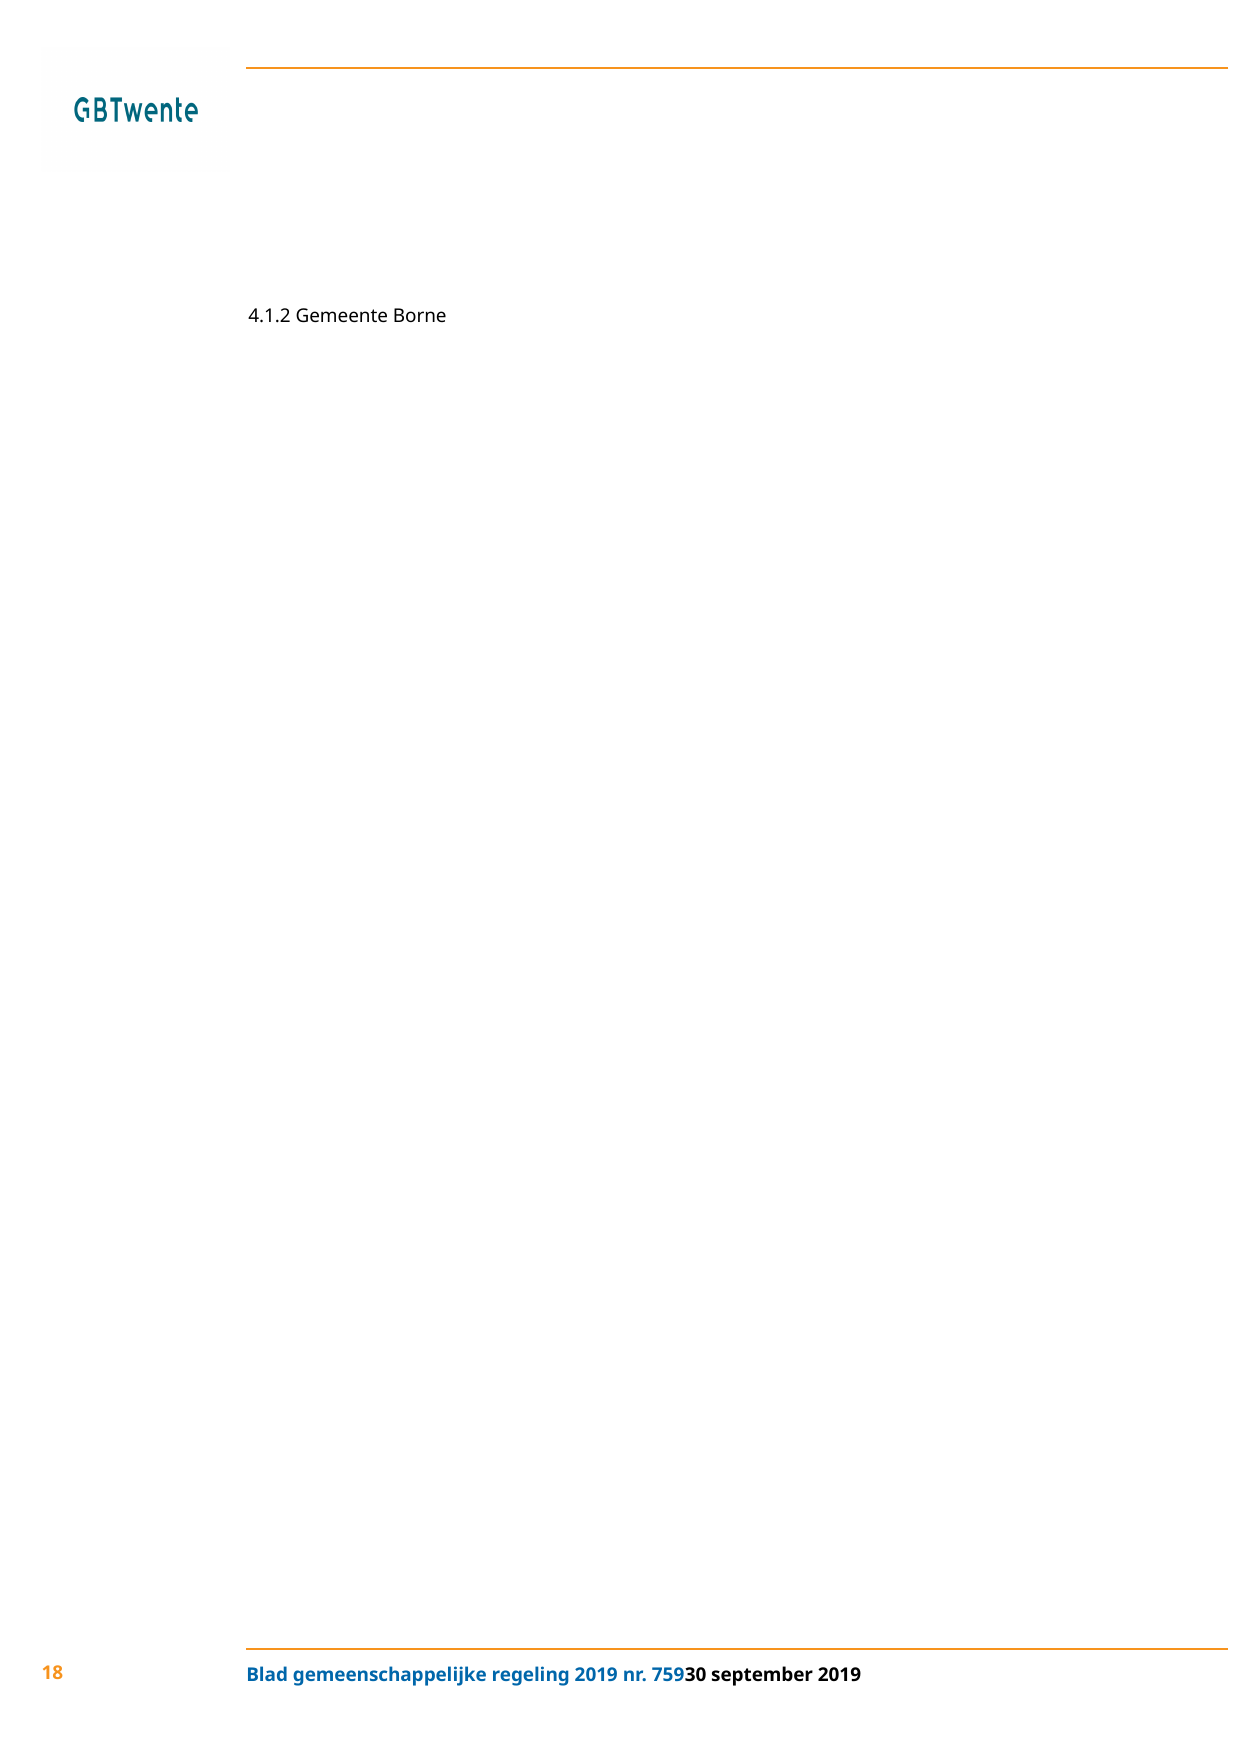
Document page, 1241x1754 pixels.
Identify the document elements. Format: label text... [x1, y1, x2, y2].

picture [41, 47, 231, 172]
text 4.1.2 Gemeente Borne [248, 302, 1152, 328]
